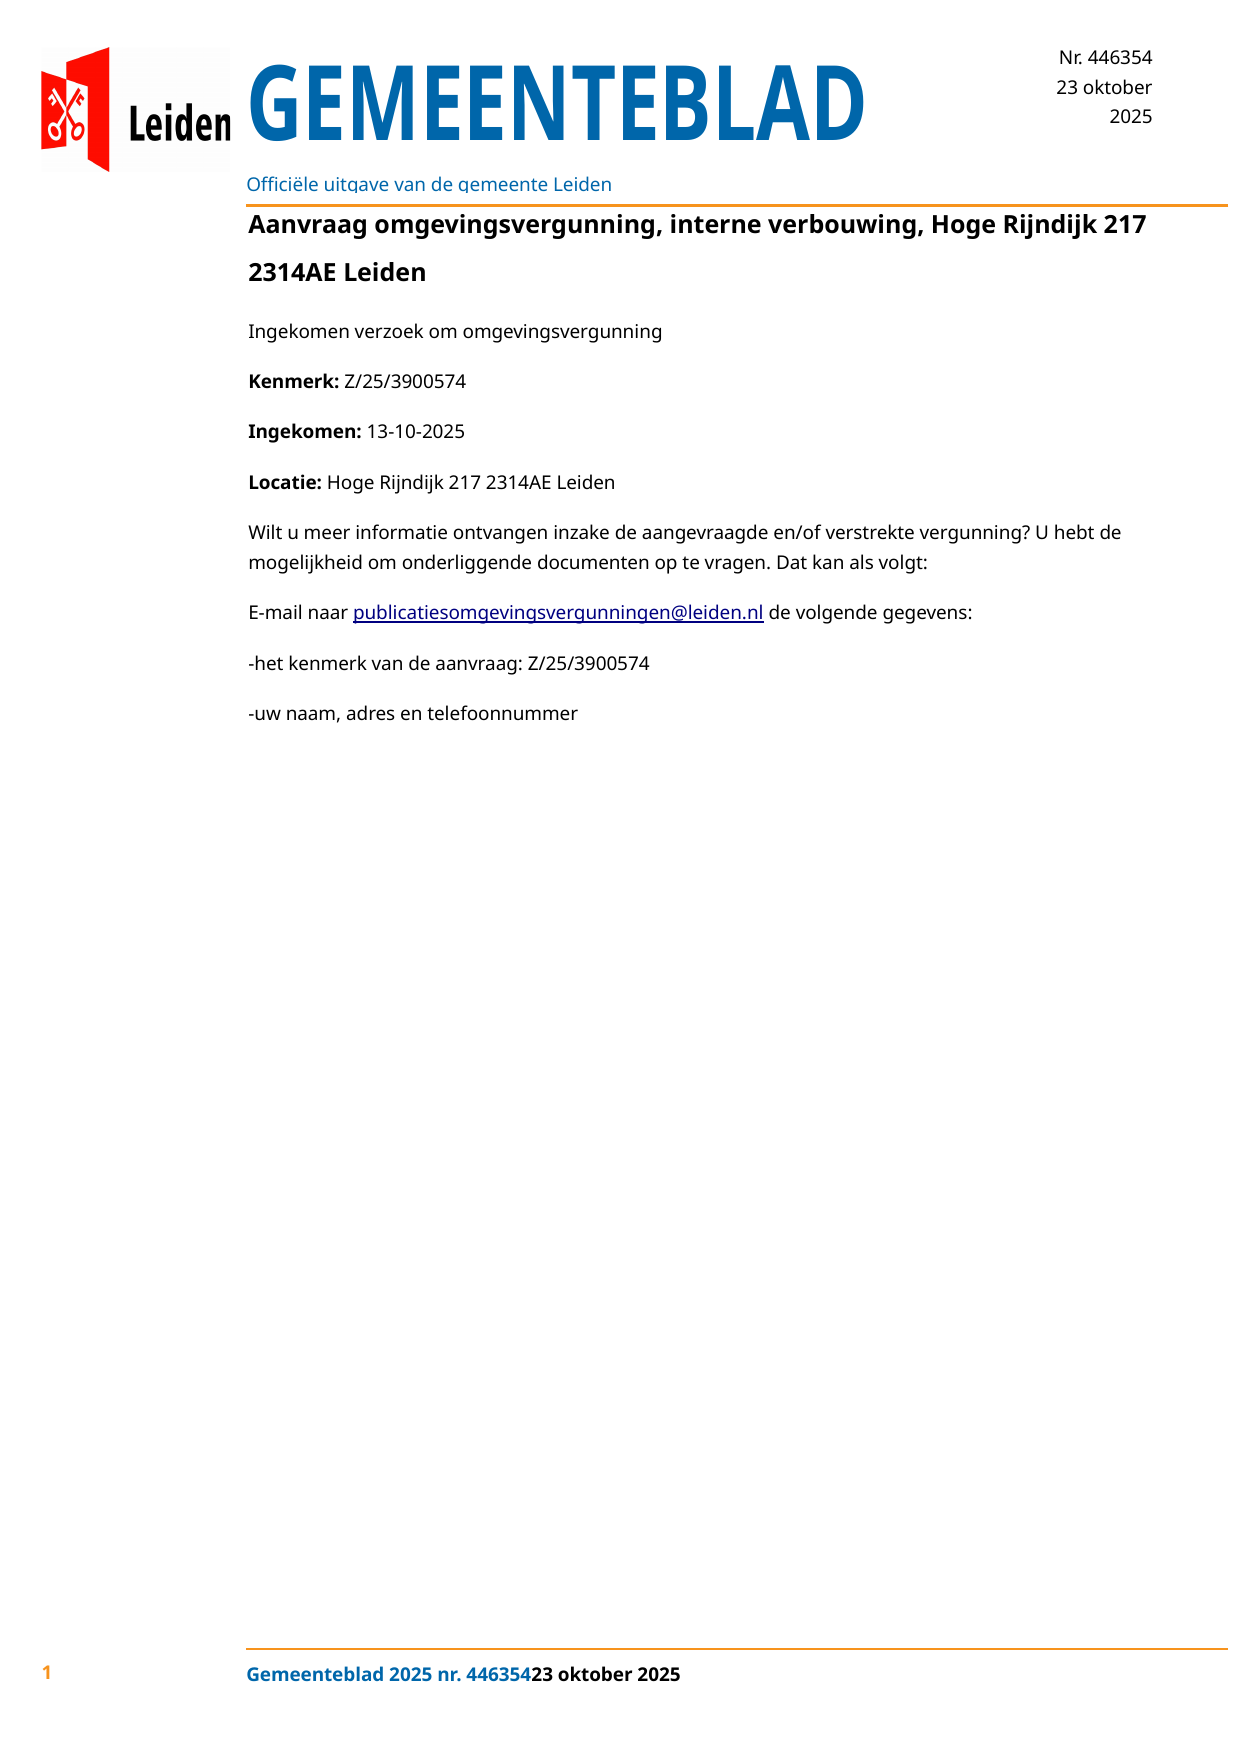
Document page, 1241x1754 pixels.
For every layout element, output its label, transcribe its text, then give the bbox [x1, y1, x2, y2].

text Aanvraag omgevingsvergunning, interne verbouwing, Hoge Rijndijk 217 2314AE Leiden [248, 207, 1152, 288]
text Kenmerk: Z/25/3900574 [248, 368, 1152, 394]
text Ingekomen: 13-10-2025 [248, 419, 1152, 444]
text -het kenmerk van de aanvraag: Z/25/3900574 [248, 650, 1152, 676]
text E-mail naar publicatiesomgevingsvergunningen@leiden.nl de volgende gegevens: [248, 599, 1152, 625]
picture [41, 47, 231, 172]
text Ingekomen verzoek om omgevingsvergunning [248, 318, 1152, 344]
text Wilt u meer informatie ontvangen inzake de aangevraagde en/of verstrekte vergunning? U hebt de mogelijkheid om onderliggende documenten op te vragen. Dat kan als volgt: [248, 519, 1152, 575]
text -uw naam, adres en telefoonnummer [248, 700, 1152, 726]
text Locatie: Hoge Rijndijk 217 2314AE Leiden [248, 469, 1152, 495]
